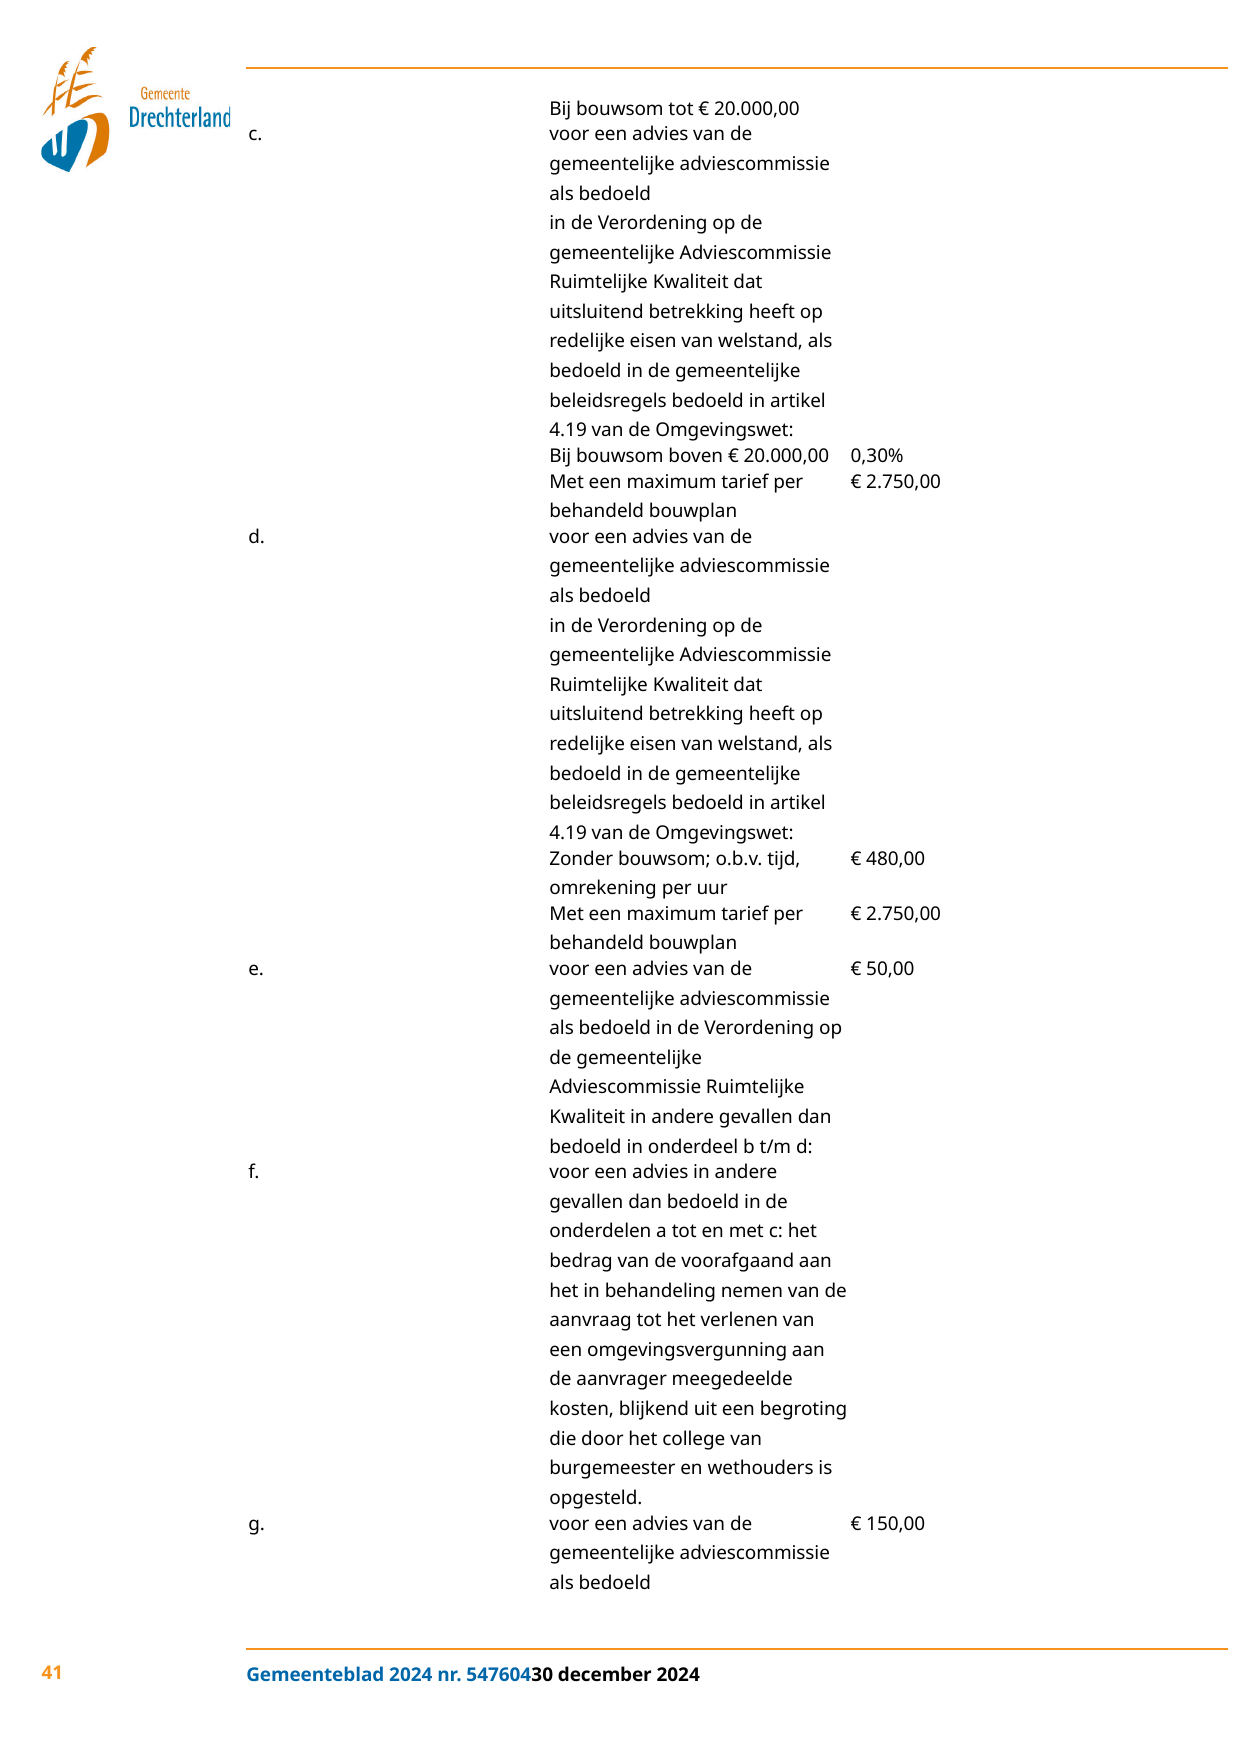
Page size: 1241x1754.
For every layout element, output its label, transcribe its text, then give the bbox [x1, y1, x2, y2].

table_cell 0,30% [850, 442, 1152, 468]
table_cell € 50,00 [850, 955, 1152, 1158]
table_cell € 480,00 [850, 845, 1152, 900]
table_cell voor een advies van de gemeentelijke adviescommissie als bedoeld in de Verordening op de gemeentelijke Adviescommissie Ruimtelijke Kwaliteit dat uitsluitend betrekking heeft op redelijke eisen van welstand, als bedoeld in de gemeentelijke beleidsregels bedoeld in artikel 4.19 van de Omgevingswet: [549, 523, 850, 845]
table_cell [850, 121, 1152, 442]
table_cell € 2.750,00 [850, 900, 1152, 955]
table_cell f. [248, 1159, 549, 1510]
table_cell [248, 95, 549, 121]
table_cell [850, 95, 1152, 121]
picture [226, 115, 231, 124]
table_cell Bij bouwsom tot € 20.000,00 [549, 95, 850, 121]
table_cell [850, 523, 1152, 845]
table_cell € 2.750,00 [850, 468, 1152, 523]
table_cell voor een advies van de gemeentelijke adviescommissie als bedoeld [549, 1510, 850, 1594]
picture [41, 158, 64, 172]
table_cell Met een maximum tarief per behandeld bouwplan [549, 900, 850, 955]
table_cell d. [248, 523, 549, 955]
table_cell Bij bouwsom boven € 20.000,00 [549, 442, 850, 468]
table_cell voor een advies van de gemeentelijke adviescommissie als bedoeld in de Verordening op de gemeentelijke Adviescommissie Ruimtelijke Kwaliteit dat uitsluitend betrekking heeft op redelijke eisen van welstand, als bedoeld in de gemeentelijke beleidsregels bedoeld in artikel 4.19 van de Omgevingswet: [549, 121, 850, 442]
table_cell voor een advies van de gemeentelijke adviescommissie als bedoeld in de Verordening op de gemeentelijke Adviescommissie Ruimtelijke Kwaliteit in andere gevallen dan bedoeld in onderdeel b t/m d: [549, 955, 850, 1158]
picture [41, 47, 231, 172]
table_cell c. [248, 121, 549, 523]
table_cell e. [248, 955, 549, 1158]
table_cell voor een advies in andere gevallen dan bedoeld in de onderdelen a tot en met c: het bedrag van de voorafgaand aan het in behandeling nemen van de aanvraag tot het verlenen van een omgevingsvergunning aan de aanvrager meegedeelde kosten, blijkend uit een begroting die door het college van burgemeester en wethouders is opgesteld. [549, 1159, 850, 1510]
table_cell € 150,00 [850, 1510, 1152, 1594]
table_cell Met een maximum tarief per behandeld bouwplan [549, 468, 850, 523]
table_cell g. [248, 1510, 549, 1594]
table_cell Zonder bouwsom; o.b.v. tijd, omrekening per uur [549, 845, 850, 900]
table_cell [850, 1159, 1152, 1510]
